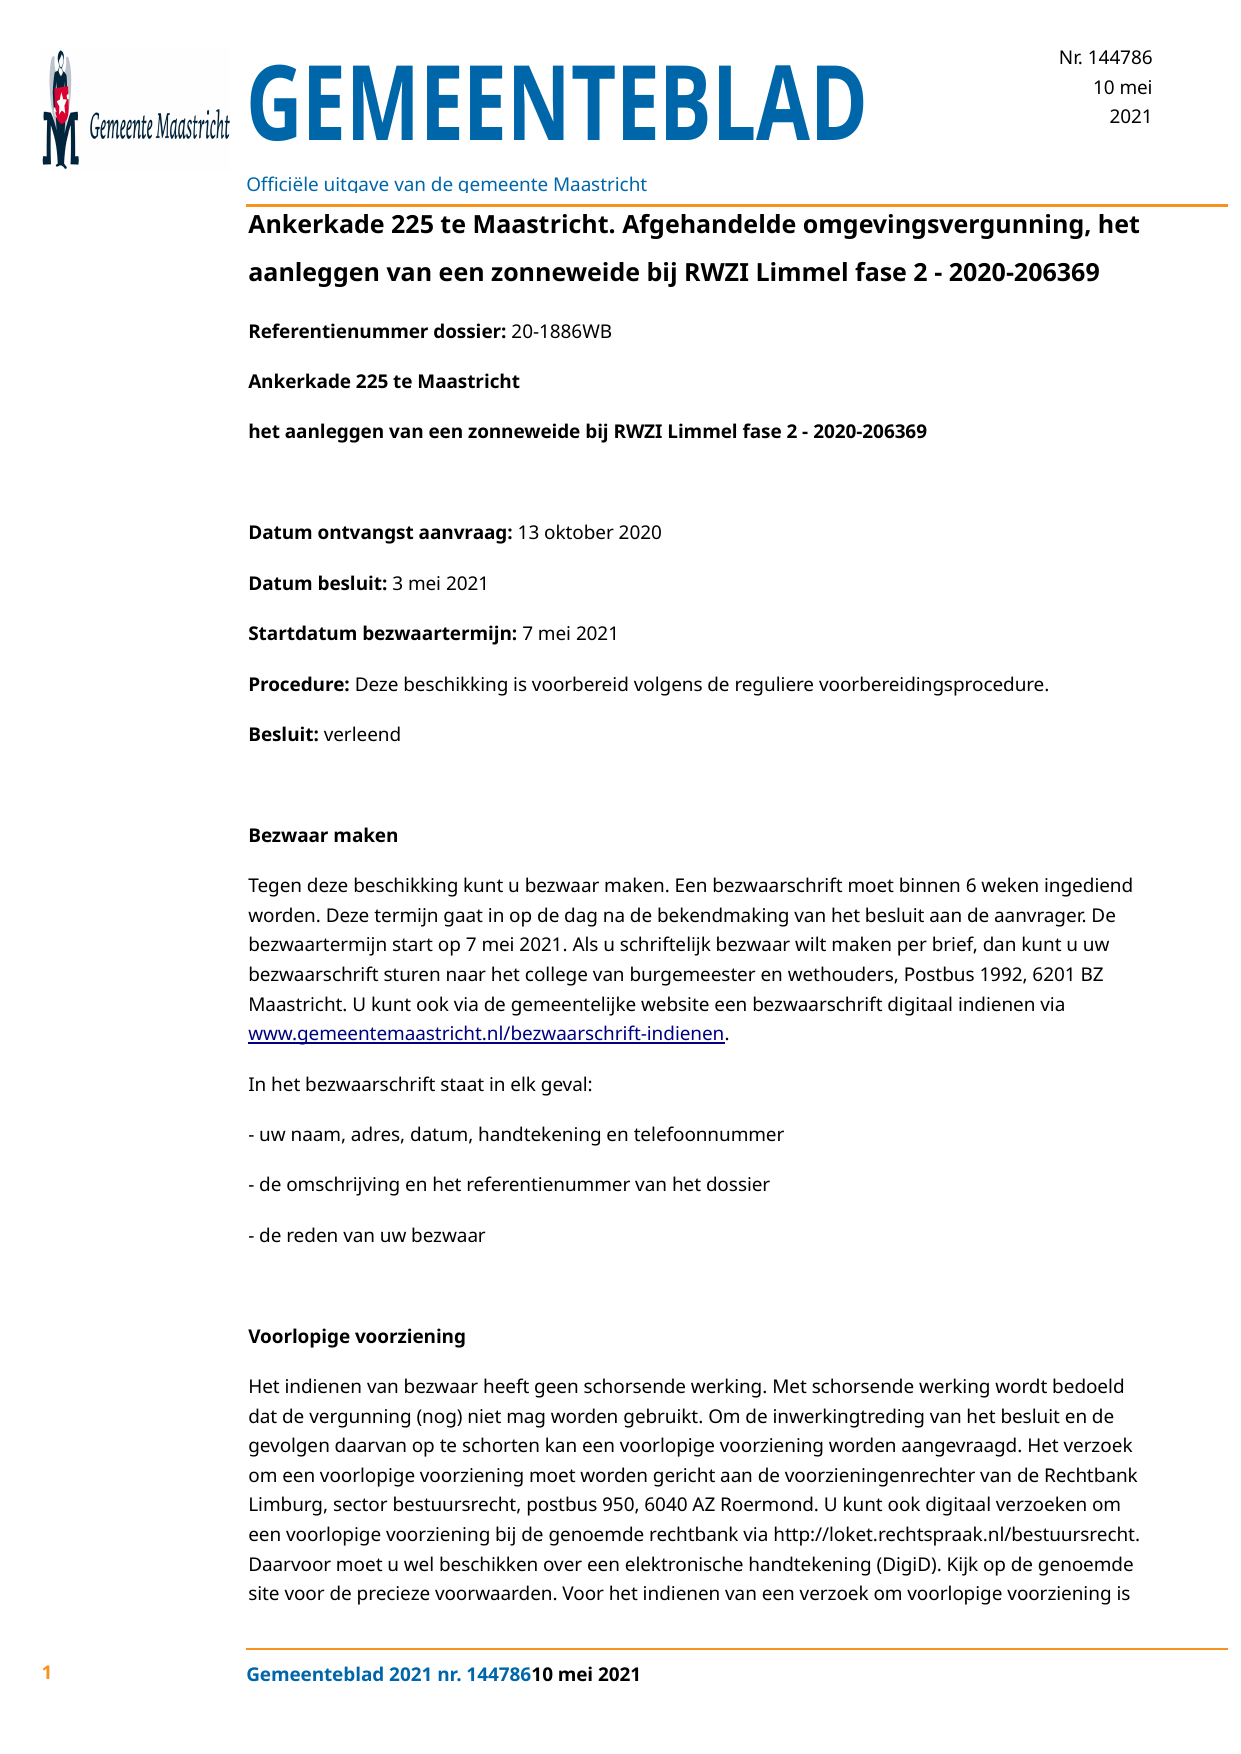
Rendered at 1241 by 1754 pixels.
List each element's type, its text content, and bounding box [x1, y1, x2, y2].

text Startdatum bezwaartermijn: 7 mei 2021 [248, 620, 1152, 646]
text Ankerkade 225 te Maastricht [248, 368, 1152, 394]
text In het bezwaarschrift staat in elk geval: [248, 1071, 1152, 1097]
text Voorlopige voorziening [248, 1323, 1152, 1349]
picture [41, 47, 231, 172]
text Het indienen van bezwaar heeft geen schorsende werking. Met schorsende werking wordt bedoeld dat de vergunning (nog) niet mag worden gebruikt. Om de inwerkingtreding van het besluit en de gevolgen daarvan op te schorten kan een voorlopige voorziening worden aangevraagd. Het verzoek om een voorlopige voorziening moet worden gericht aan de voorzieningenrechter van de Rechtbank Limburg, sector bestuursrecht, postbus 950, 6040 AZ Roermond. U kunt ook digitaal verzoeken om een voorlopige voorziening bij de genoemde rechtbank via http://loket.rechtspraak.nl/bestuursrecht. Daarvoor moet u wel beschikken over een elektronische handtekening (DigiD). Kijk op de genoemde site voor de precieze voorwaarden. Voor het indienen van een verzoek om voorlopige voorziening is [248, 1373, 1152, 1606]
text Referentienummer dossier: 20-1886WB [248, 318, 1152, 344]
text - de omschrijving en het referentienummer van het dossier [248, 1172, 1152, 1197]
text Datum besluit: 3 mei 2021 [248, 570, 1152, 596]
text het aanleggen van een zonneweide bij RWZI Limmel fase 2 - 2020-206369 [248, 419, 1152, 444]
text Tegen deze beschikking kunt u bezwaar maken. Een bezwaarschrift moet binnen 6 weken ingediend worden. Deze termijn gaat in op de dag na de bekendmaking van het besluit aan de aanvrager. De bezwaartermijn start op 7 mei 2021. Als u schriftelijk bezwaar wilt maken per brief, dan kunt u uw bezwaarschrift sturen naar het college van burgemeester en wethouders, Postbus 1992, 6201 BZ Maastricht. U kunt ook via de gemeentelijke website een bezwaarschrift digitaal indienen via www.gemeentemaastricht.nl/bezwaarschrift-indienen. [248, 872, 1152, 1046]
text Bezwaar maken [248, 822, 1152, 848]
text - uw naam, adres, datum, handtekening en telefoonnummer [248, 1121, 1152, 1147]
text - de reden van uw bezwaar [248, 1222, 1152, 1248]
text Datum ontvangst aanvraag: 13 oktober 2020 [248, 519, 1152, 545]
text Ankerkade 225 te Maastricht. Afgehandelde omgevingsvergunning, het aanleggen van een zonneweide bij RWZI Limmel fase 2 - 2020-206369 [248, 207, 1152, 288]
text Procedure: Deze beschikking is voorbereid volgens de reguliere voorbereidingsprocedure. [248, 671, 1152, 697]
text Besluit: verleend [248, 721, 1152, 747]
